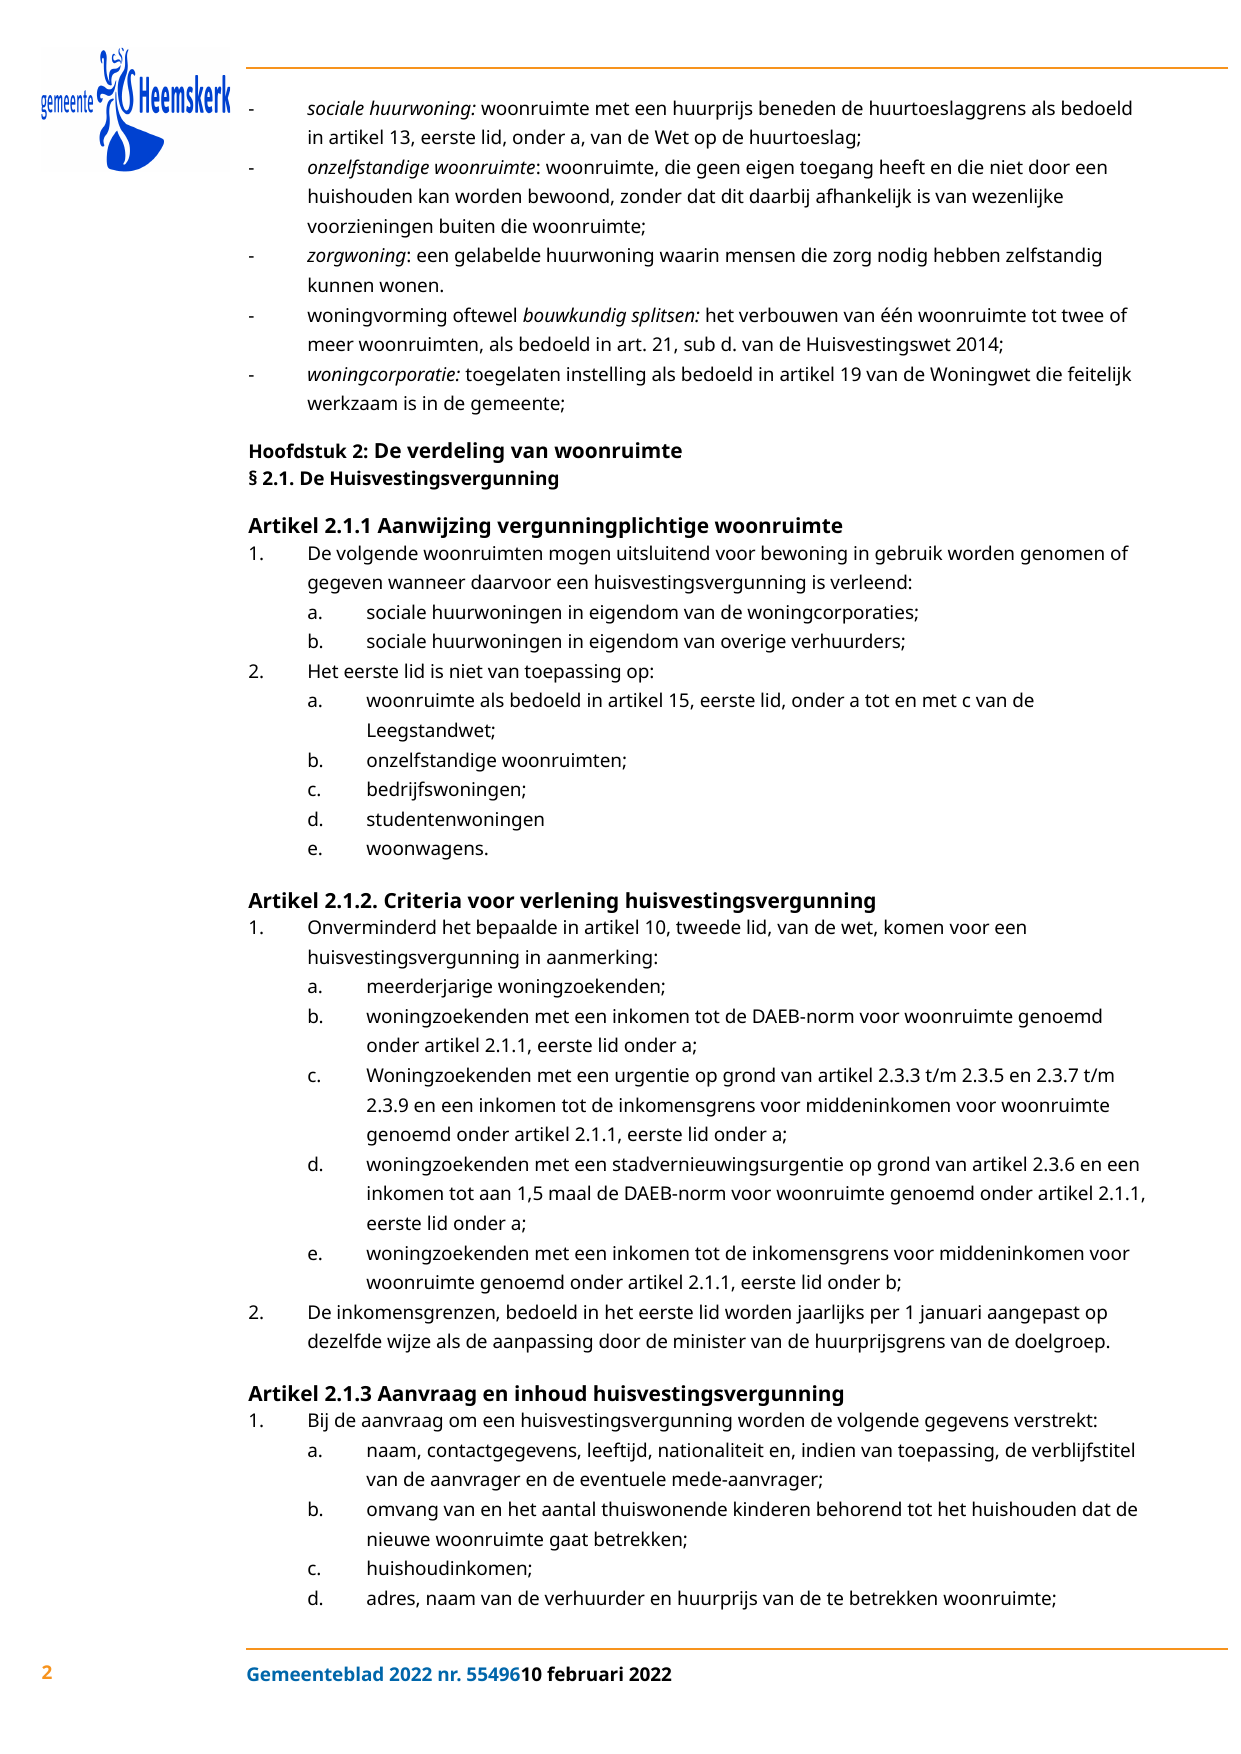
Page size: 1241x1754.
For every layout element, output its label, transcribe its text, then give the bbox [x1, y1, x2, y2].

list huishoudinkomen; [307, 1555, 1152, 1581]
text Hoofdstuk 2: De verdeling van woonruimte [248, 436, 1152, 465]
list De inkomensgrenzen, bedoeld in het eerste lid worden jaarlijks per 1 januari aangepast op dezelfde wijze als de aanpassing door de minister van de huurprijsgrens van de doelgroep. [248, 1299, 1152, 1354]
list Woningzoekenden met een urgentie op grond van artikel 2.3.3 t/m 2.3.5 en 2.3.7 t/m 2.3.9 en een inkomen tot de inkomensgrens voor middeninkomen voor woonruimte genoemd onder artikel 2.1.1, eerste lid onder a; [307, 1062, 1152, 1147]
list naam, contactgegevens, leeftijd, nationaliteit en, indien van toepassing, de verblijfstitel van de aanvrager en de eventuele mede-aanvrager; [307, 1437, 1152, 1492]
list Het eerste lid is niet van toepassing op: [248, 658, 1152, 684]
list onzelfstandige woonruimte: woonruimte, die geen eigen toegang heeft en die niet door een huishouden kan worden bewoond, zonder dat dit daarbij afhankelijk is van wezenlijke voorzieningen buiten die woonruimte; [248, 154, 1152, 239]
list bedrijfswoningen; [307, 776, 1152, 802]
text Artikel 2.1.2. Criteria voor verlening huisvestingsvergunning [248, 886, 1152, 914]
list woningvorming oftewel bouwkundig splitsen: het verbouwen van één woonruimte tot twee of meer woonruimten, als bedoeld in art. 21, sub d. van de Huisvestingswet 2014; [248, 302, 1152, 357]
list woonwagens. [307, 836, 1152, 861]
list De volgende woonruimten mogen uitsluitend voor bewoning in gebruik worden genomen of gegeven wanneer daarvoor een huisvestingsvergunning is verleend: [248, 540, 1152, 595]
list woningcorporatie: toegelaten instelling als bedoeld in artikel 19 van de Woningwet die feitelijk werkzaam is in de gemeente; [248, 361, 1152, 416]
list meerderjarige woningzoekenden; [307, 973, 1152, 999]
list Bij de aanvraag om een huisvestingsvergunning worden de volgende gegevens verstrekt: [248, 1407, 1152, 1433]
picture [41, 47, 231, 172]
text Artikel 2.1.3 Aanvraag en inhoud huisvestingsvergunning [248, 1379, 1152, 1407]
list sociale huurwoningen in eigendom van overige verhuurders; [307, 628, 1152, 654]
list sociale huurwoningen in eigendom van de woningcorporaties; [307, 599, 1152, 624]
list studentenwoningen [307, 806, 1152, 832]
list Onverminderd het bepaalde in artikel 10, tweede lid, van de wet, komen voor een huisvestingsvergunning in aanmerking: [248, 914, 1152, 970]
list sociale huurwoning: woonruimte met een huurprijs beneden de huurtoeslaggrens als bedoeld in artikel 13, eerste lid, onder a, van de Wet op de huurtoeslag; [248, 95, 1152, 150]
list omvang van en het aantal thuiswonende kinderen behorend tot het huishouden dat de nieuwe woonruimte gaat betrekken; [307, 1496, 1152, 1551]
text § 2.1. De Huisvestingsvergunning [248, 465, 1152, 490]
list woningzoekenden met een inkomen tot de DAEB-norm voor woonruimte genoemd onder artikel 2.1.1, eerste lid onder a; [307, 1003, 1152, 1058]
list onzelfstandige woonruimten; [307, 747, 1152, 772]
list woningzoekenden met een stadvernieuwingsurgentie op grond van artikel 2.3.6 en een inkomen tot aan 1,5 maal de DAEB-norm voor woonruimte genoemd onder artikel 2.1.1, eerste lid onder a; [307, 1151, 1152, 1236]
list zorgwoning: een gelabelde huurwoning waarin mensen die zorg nodig hebben zelfstandig kunnen wonen. [248, 243, 1152, 298]
list woonruimte als bedoeld in artikel 15, eerste lid, onder a tot en met c van de Leegstandwet; [307, 688, 1152, 743]
list woningzoekenden met een inkomen tot de inkomensgrens voor middeninkomen voor woonruimte genoemd onder artikel 2.1.1, eerste lid onder b; [307, 1240, 1152, 1295]
text Artikel 2.1.1 Aanwijzing vergunningplichtige woonruimte [248, 511, 1152, 540]
list adres, naam van de verhuurder en huurprijs van de te betrekken woonruimte; [307, 1585, 1152, 1611]
